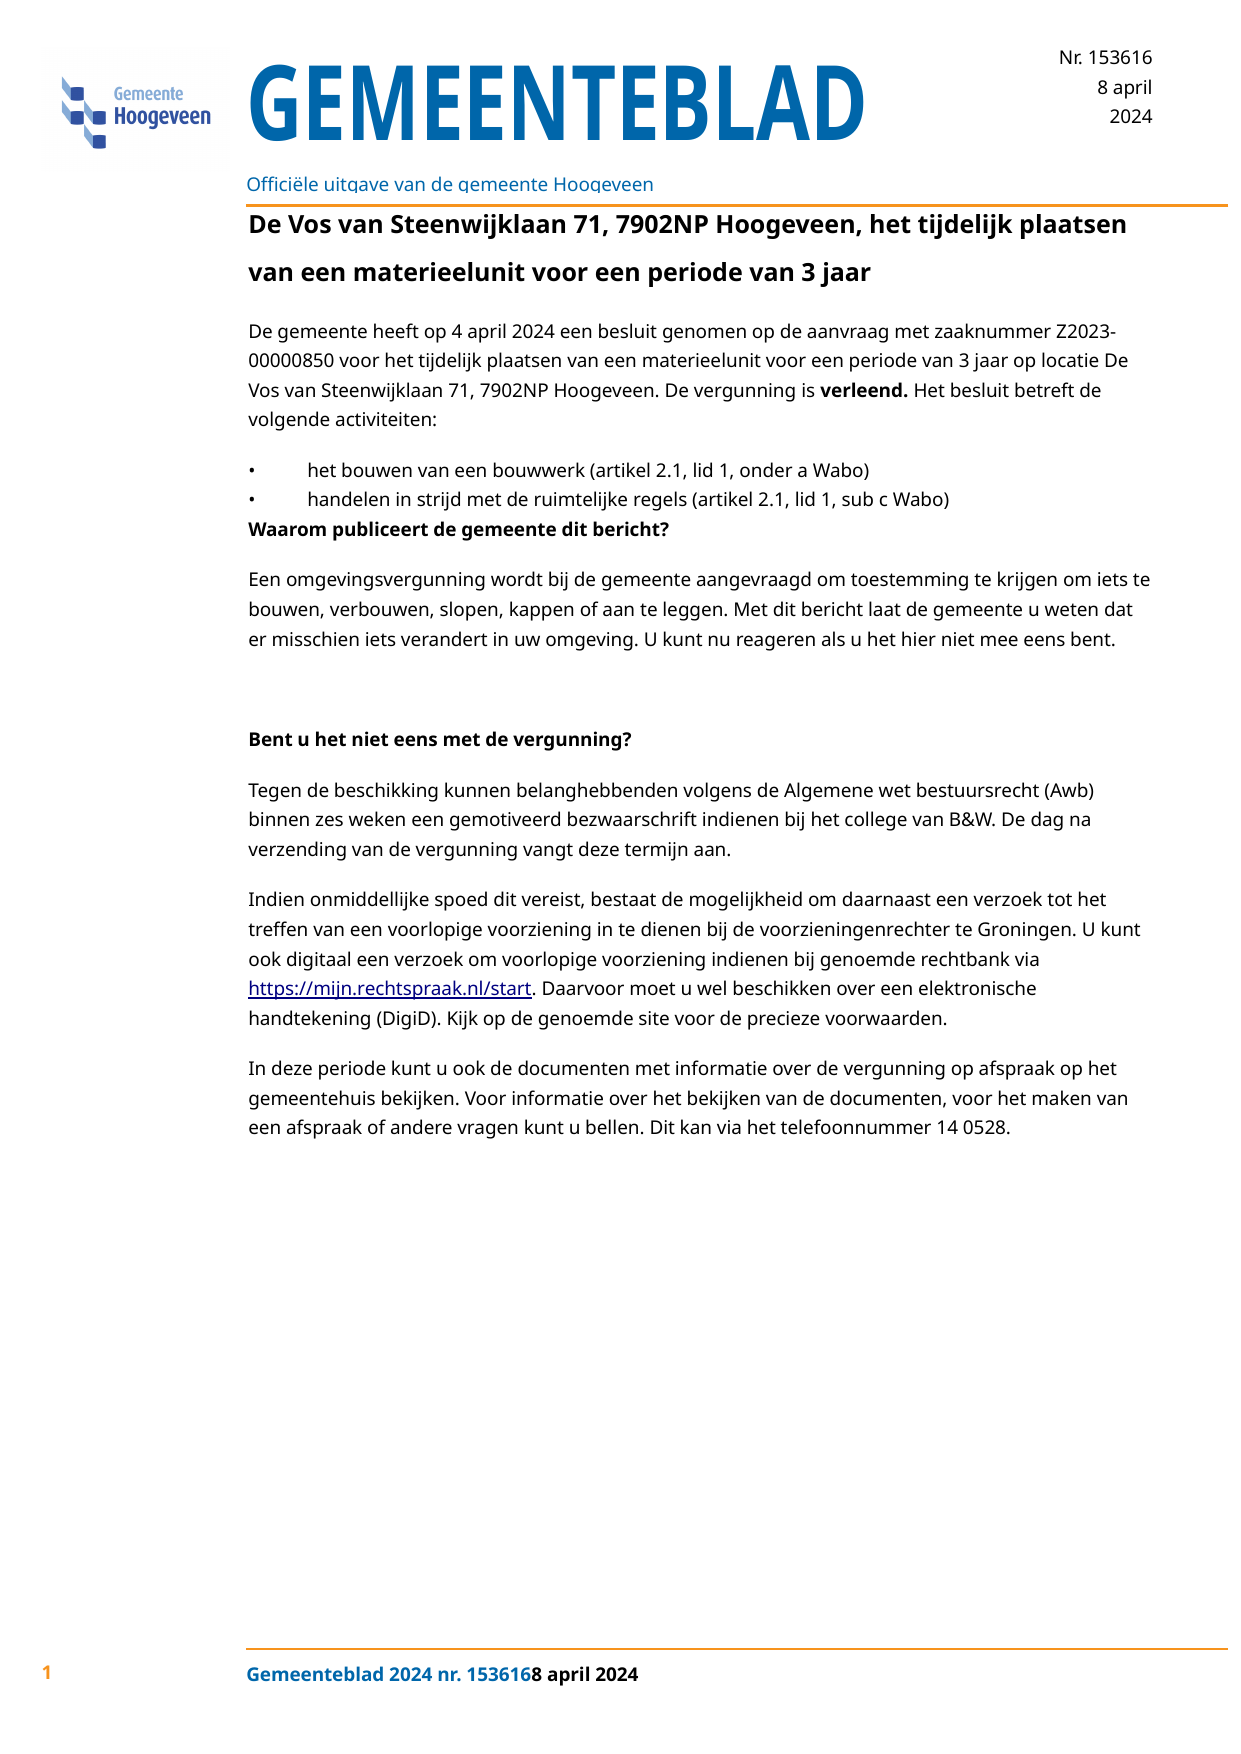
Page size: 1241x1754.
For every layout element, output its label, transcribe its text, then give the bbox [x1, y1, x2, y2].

text In deze periode kunt u ook de documenten met informatie over de vergunning op afspraak op het gemeentehuis bekijken. Voor informatie over het bekijken van de documenten, voor het maken van een afspraak of andere vragen kunt u bellen. Dit kan via het telefoonnummer 14 0528. [248, 1055, 1152, 1140]
text Tegen de beschikking kunnen belanghebbenden volgens de Algemene wet bestuursrecht (Awb) binnen zes weken een gemotiveerd bezwaarschrift indienen bij het college van B&W. De dag na verzending van de vergunning vangt deze termijn aan. [248, 777, 1152, 862]
text Waarom publiceert de gemeente dit bericht? [248, 516, 1152, 542]
text De Vos van Steenwijklaan 71, 7902NP Hoogeveen, het tijdelijk plaatsen van een materieelunit voor een periode van 3 jaar [248, 207, 1152, 288]
text Een omgevingsvergunning wordt bij de gemeente aangevraagd om toestemming te krijgen om iets te bouwen, verbouwen, slopen, kappen of aan te leggen. Met dit bericht laat de gemeente u weten dat er misschien iets verandert in uw omgeving. U kunt nu reageren als u het hier niet mee eens bent. [248, 567, 1152, 652]
text De gemeente heeft op 4 april 2024 een besluit genomen op de aanvraag met zaaknummer Z2023-00000850 voor het tijdelijk plaatsen van een materieelunit voor een periode van 3 jaar op locatie De Vos van Steenwijklaan 71, 7902NP Hoogeveen. De vergunning is verleend. Het besluit betreft de volgende activiteiten: [248, 318, 1152, 432]
text Indien onmiddellijke spoed dit vereist, bestaat de mogelijkheid om daarnaast een verzoek tot het treffen van een voorlopige voorziening in te dienen bij de voorzieningenrechter te Groningen. U kunt ook digitaal een verzoek om voorlopige voorziening indienen bij genoemde rechtbank via https://mijn.rechtspraak.nl/start. Daarvoor moet u wel beschikken over een elektronische handtekening (DigiD). Kijk op de genoemde site voor de precieze voorwaarden. [248, 887, 1152, 1031]
list handelen in strijd met de ruimtelijke regels (artikel 2.1, lid 1, sub c Wabo) [248, 487, 1152, 512]
picture [41, 47, 231, 172]
list het bouwen van een bouwwerk (artikel 2.1, lid 1, onder a Wabo) [248, 457, 1152, 483]
text Bent u het niet eens met de vergunning? [248, 727, 1152, 752]
